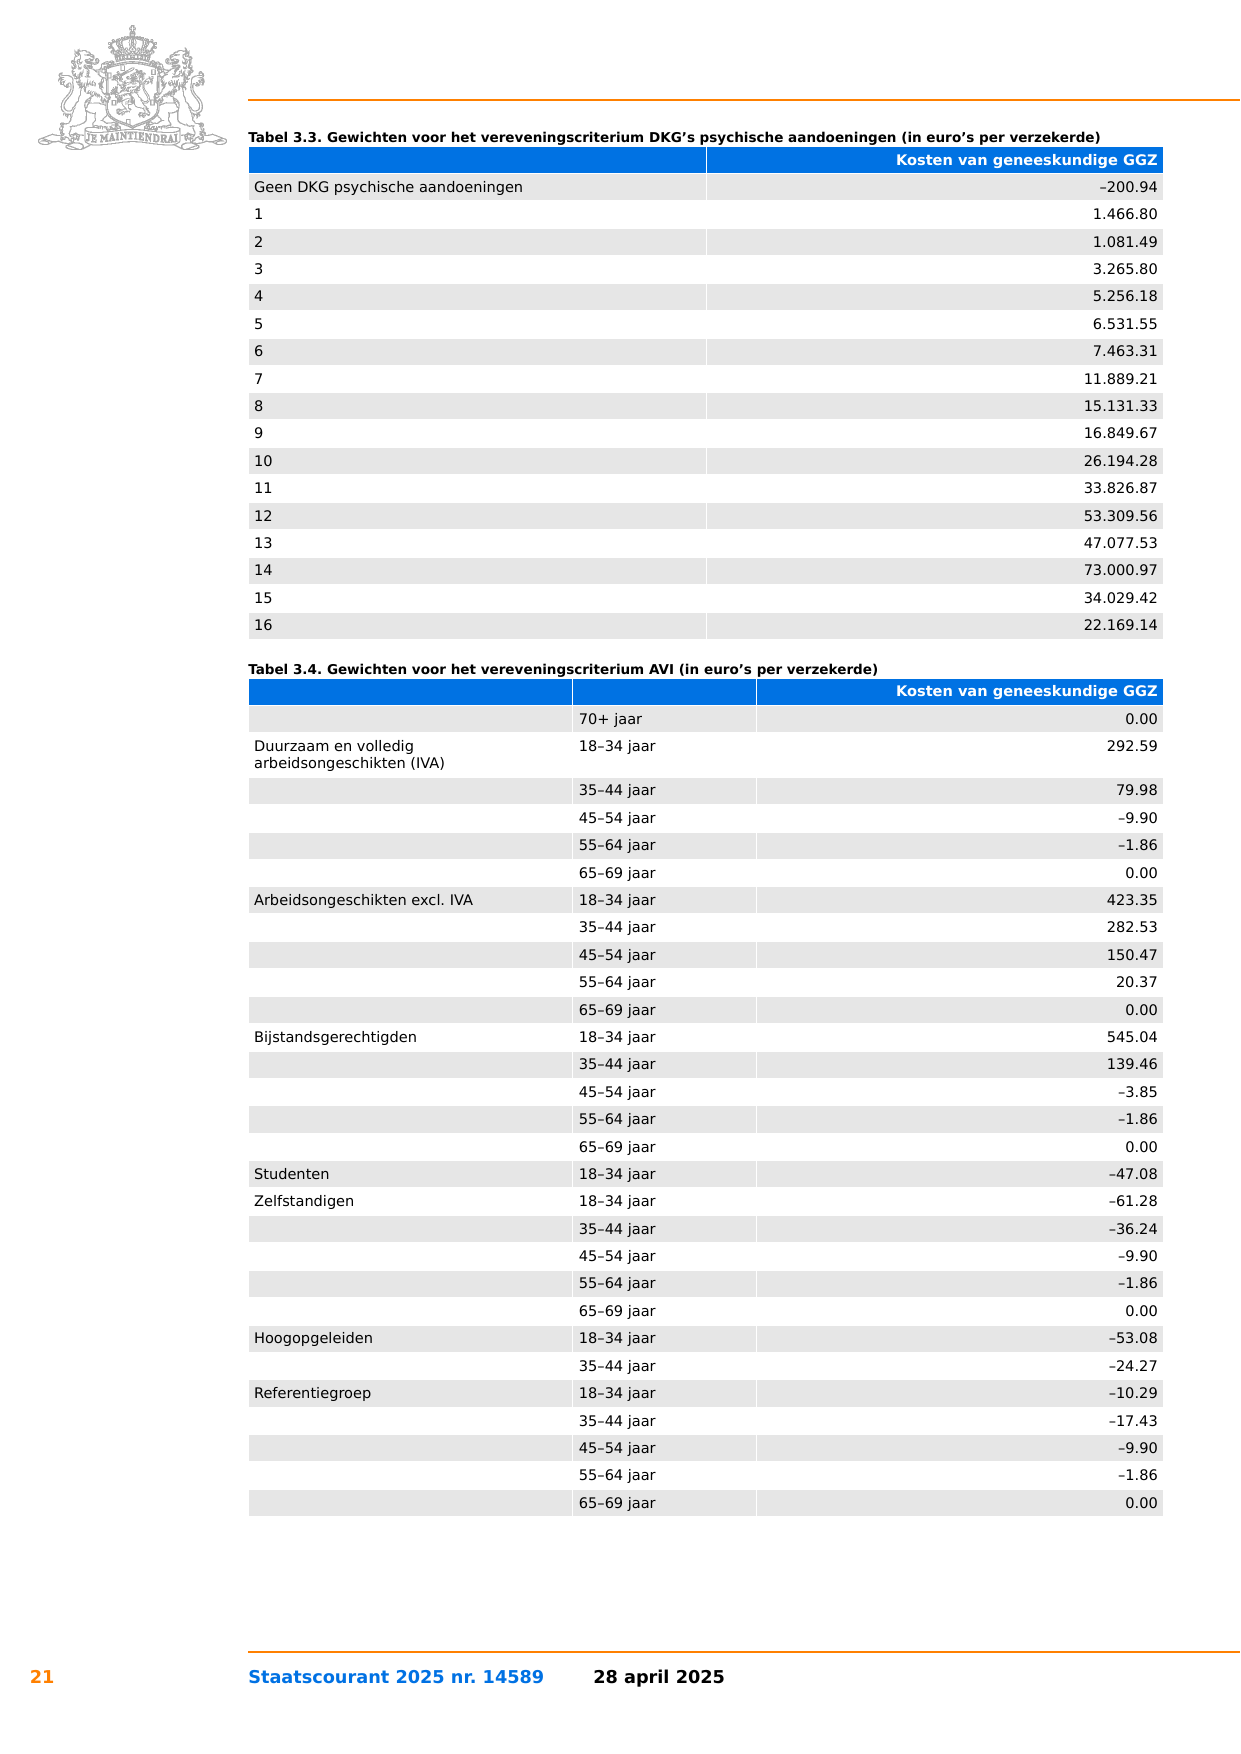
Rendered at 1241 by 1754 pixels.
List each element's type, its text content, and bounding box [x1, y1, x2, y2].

table_cell 55–64 jaar [573, 969, 756, 996]
table_cell 13 [249, 530, 706, 557]
table_cell –36.24 [757, 1216, 1163, 1242]
table_cell –1.86 [757, 1106, 1163, 1133]
table_cell 6.531.55 [707, 311, 1163, 337]
table_cell [249, 1435, 572, 1461]
table_cell Zelfstandigen [249, 1189, 572, 1215]
table_cell 1.081.49 [707, 229, 1163, 255]
table_cell 0.00 [757, 1490, 1163, 1516]
table_cell Studenten [249, 1161, 572, 1187]
table_cell Geen DKG psychische aandoeningen [249, 174, 706, 200]
table_cell 45–54 jaar [573, 1079, 756, 1105]
table_cell 47.077.53 [707, 530, 1163, 557]
table_cell 7 [249, 366, 706, 392]
table_cell [249, 997, 572, 1023]
table_cell 150.47 [757, 942, 1163, 968]
table_cell 35–44 jaar [573, 1353, 756, 1379]
table_cell [249, 147, 706, 173]
table_cell [249, 1134, 572, 1160]
table_cell 3.265.80 [707, 256, 1163, 283]
table_cell 0.00 [757, 706, 1163, 732]
table_cell 18–34 jaar [573, 1380, 756, 1407]
table_cell 55–64 jaar [573, 1106, 756, 1133]
table_cell [249, 706, 572, 732]
table_cell –1.86 [757, 1463, 1163, 1489]
table_cell 5.256.18 [707, 284, 1163, 310]
table_cell [249, 1490, 572, 1516]
table_header Tabel 3.3. Gewichten voor het vereveningscriterium DKG’s psychische aandoeningen (in euro’s per verzekerde) [248, 130, 1163, 146]
table_cell 3 [249, 256, 706, 283]
table_cell 73.000.97 [707, 558, 1163, 584]
table_cell 65–69 jaar [573, 1298, 756, 1324]
table_cell 45–54 jaar [573, 1243, 756, 1270]
table_cell 282.53 [757, 915, 1163, 941]
table_cell 292.59 [757, 733, 1163, 777]
table_cell 0.00 [757, 860, 1163, 886]
table_cell [249, 915, 572, 941]
table_cell [249, 1463, 572, 1489]
table_cell Duurzaam en volledig arbeidsongeschikten (IVA) [249, 733, 572, 777]
table_cell 26.194.28 [707, 448, 1163, 474]
table_cell 45–54 jaar [573, 942, 756, 968]
table_cell 55–64 jaar [573, 1463, 756, 1489]
table_cell –47.08 [757, 1161, 1163, 1187]
table_cell 15 [249, 585, 706, 611]
table_cell 18–34 jaar [573, 1326, 756, 1352]
table_cell [249, 805, 572, 831]
table_cell 545.04 [757, 1024, 1163, 1051]
table_header Tabel 3.4. Gewichten voor het vereveningscriterium AVI (in euro’s per verzekerde) [248, 662, 1163, 677]
table_cell 7.463.31 [707, 339, 1163, 365]
table_cell 18–34 jaar [573, 1161, 756, 1187]
table_cell [249, 1408, 572, 1434]
table_cell [249, 860, 572, 886]
table_cell Bijstandsgerechtigden [249, 1024, 572, 1051]
table_cell [249, 1106, 572, 1133]
table_cell –1.86 [757, 833, 1163, 859]
table_cell Referentiegroep [249, 1380, 572, 1407]
table_cell 18–34 jaar [573, 1024, 756, 1051]
table_cell 0.00 [757, 1298, 1163, 1324]
table_cell –9.90 [757, 1243, 1163, 1270]
table_cell 0.00 [757, 997, 1163, 1023]
table_cell –9.90 [757, 805, 1163, 831]
table_cell 10 [249, 448, 706, 474]
table_cell 55–64 jaar [573, 1271, 756, 1297]
table_cell 11.889.21 [707, 366, 1163, 392]
table_cell 139.46 [757, 1052, 1163, 1078]
table_cell [249, 1353, 572, 1379]
table_cell Kosten van geneeskundige GGZ [707, 147, 1163, 173]
table_cell 35–44 jaar [573, 1408, 756, 1434]
table_cell 15.131.33 [707, 393, 1163, 419]
table_cell [249, 1243, 572, 1270]
table_cell 20.37 [757, 969, 1163, 996]
table_cell –200.94 [707, 174, 1163, 200]
table_cell Arbeidsongeschikten excl. IVA [249, 887, 572, 913]
table_cell –3.85 [757, 1079, 1163, 1105]
table_cell –9.90 [757, 1435, 1163, 1461]
table_cell 16 [249, 613, 706, 639]
table_cell 1 [249, 201, 706, 228]
table_cell 16.849.67 [707, 421, 1163, 447]
table_cell [249, 1216, 572, 1242]
table_cell 79.98 [757, 778, 1163, 804]
table_cell –10.29 [757, 1380, 1163, 1407]
table_cell 65–69 jaar [573, 997, 756, 1023]
table_cell 45–54 jaar [573, 805, 756, 831]
table_cell 35–44 jaar [573, 1052, 756, 1078]
table_cell –24.27 [757, 1353, 1163, 1379]
table_cell 2 [249, 229, 706, 255]
table_cell 45–54 jaar [573, 1435, 756, 1461]
table_cell 55–64 jaar [573, 833, 756, 859]
table_cell [249, 1298, 572, 1324]
table_cell –61.28 [757, 1189, 1163, 1215]
table_cell 35–44 jaar [573, 778, 756, 804]
table_cell 18–34 jaar [573, 733, 756, 777]
table_cell 65–69 jaar [573, 1134, 756, 1160]
table_cell 423.35 [757, 887, 1163, 913]
table_cell 34.029.42 [707, 585, 1163, 611]
table_cell 6 [249, 339, 706, 365]
table_cell 11 [249, 475, 706, 502]
table_cell 0.00 [757, 1134, 1163, 1160]
table_cell [573, 679, 756, 705]
table_cell 33.826.87 [707, 475, 1163, 502]
picture [38, 25, 227, 150]
table_cell 65–69 jaar [573, 1490, 756, 1516]
table_cell Kosten van geneeskundige GGZ [757, 679, 1163, 705]
table_cell [249, 942, 572, 968]
table_cell 8 [249, 393, 706, 419]
table_cell 35–44 jaar [573, 915, 756, 941]
table_cell –53.08 [757, 1326, 1163, 1352]
table_cell [249, 1052, 572, 1078]
table_cell [249, 1079, 572, 1105]
table_cell [249, 778, 572, 804]
table_cell 22.169.14 [707, 613, 1163, 639]
table_cell –17.43 [757, 1408, 1163, 1434]
table_cell 35–44 jaar [573, 1216, 756, 1242]
table_cell 70+ jaar [573, 706, 756, 732]
table_cell [249, 679, 572, 705]
table_cell [249, 1271, 572, 1297]
table_cell 65–69 jaar [573, 860, 756, 886]
table_cell 18–34 jaar [573, 1189, 756, 1215]
table_cell 14 [249, 558, 706, 584]
table_cell 12 [249, 503, 706, 529]
table_cell 5 [249, 311, 706, 337]
table_cell 53.309.56 [707, 503, 1163, 529]
table_cell Hoogopgeleiden [249, 1326, 572, 1352]
table_cell 4 [249, 284, 706, 310]
table_cell 1.466.80 [707, 201, 1163, 228]
table_cell [249, 833, 572, 859]
table_cell [249, 969, 572, 996]
table_cell 18–34 jaar [573, 887, 756, 913]
table_cell –1.86 [757, 1271, 1163, 1297]
table_cell 9 [249, 421, 706, 447]
